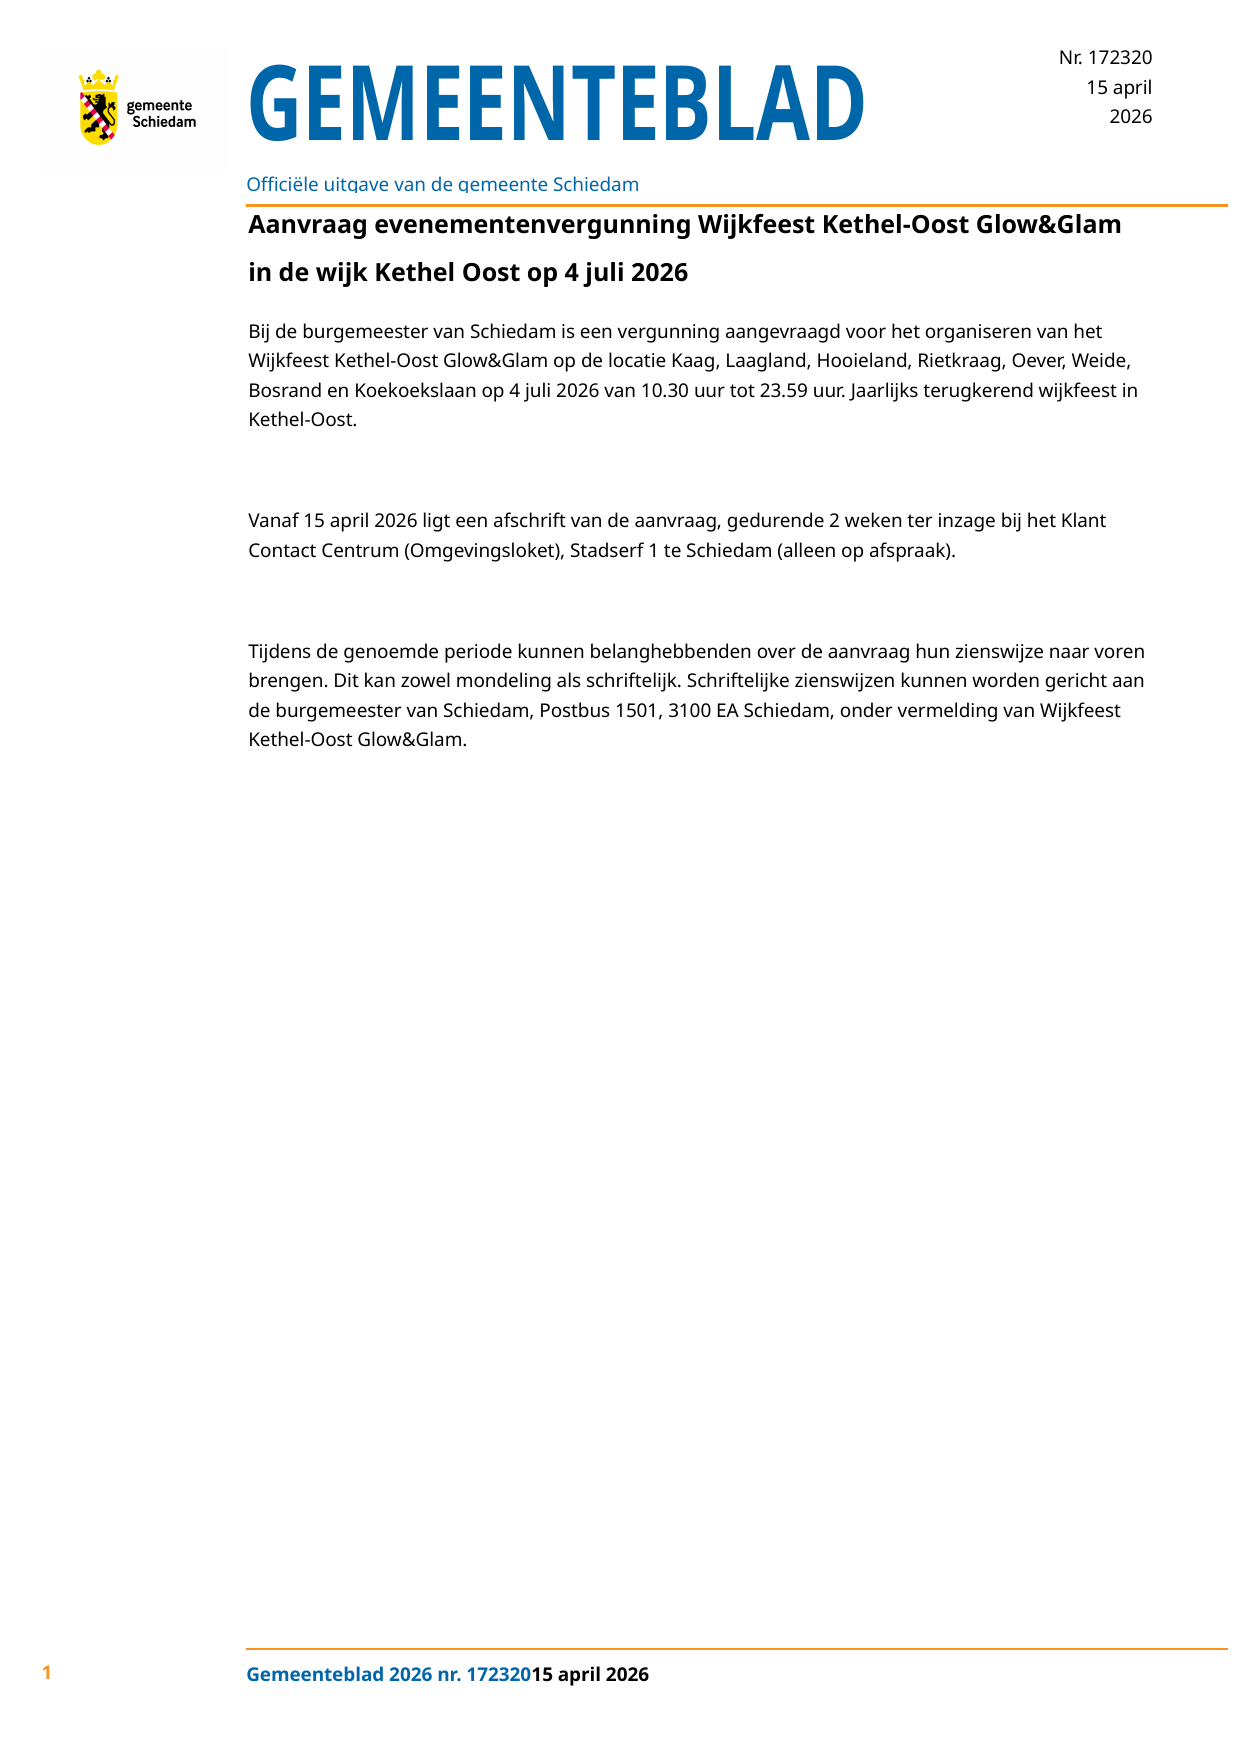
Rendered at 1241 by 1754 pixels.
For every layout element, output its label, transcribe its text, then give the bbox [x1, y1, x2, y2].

picture [41, 47, 231, 172]
text Bij de burgemeester van Schiedam is een vergunning aangevraagd voor het organiseren van het Wijkfeest Kethel-Oost Glow&Glam op de locatie Kaag, Laagland, Hooieland, Rietkraag, Oever, Weide, Bosrand en Koekoekslaan op 4 juli 2026 van 10.30 uur tot 23.59 uur. Jaarlijks terugkerend wijkfeest in Kethel-Oost. [248, 318, 1152, 432]
text Tijdens de genoemde periode kunnen belanghebbenden over de aanvraag hun zienswijze naar voren brengen. Dit kan zowel mondeling als schriftelijk. Schriftelijke zienswijzen kunnen worden gericht aan de burgemeester van Schiedam, Postbus 1501, 3100 EA Schiedam, onder vermelding van Wijkfeest Kethel-Oost Glow&Glam. [248, 638, 1152, 752]
text Aanvraag evenementenvergunning Wijkfeest Kethel-Oost Glow&Glam in de wijk Kethel Oost op 4 juli 2026 [248, 207, 1152, 288]
text Vanaf 15 april 2026 ligt een afschrift van de aanvraag, gedurende 2 weken ter inzage bij het Klant Contact Centrum (Omgevingsloket), Stadserf 1 te Schiedam (alleen op afspraak). [248, 507, 1152, 563]
